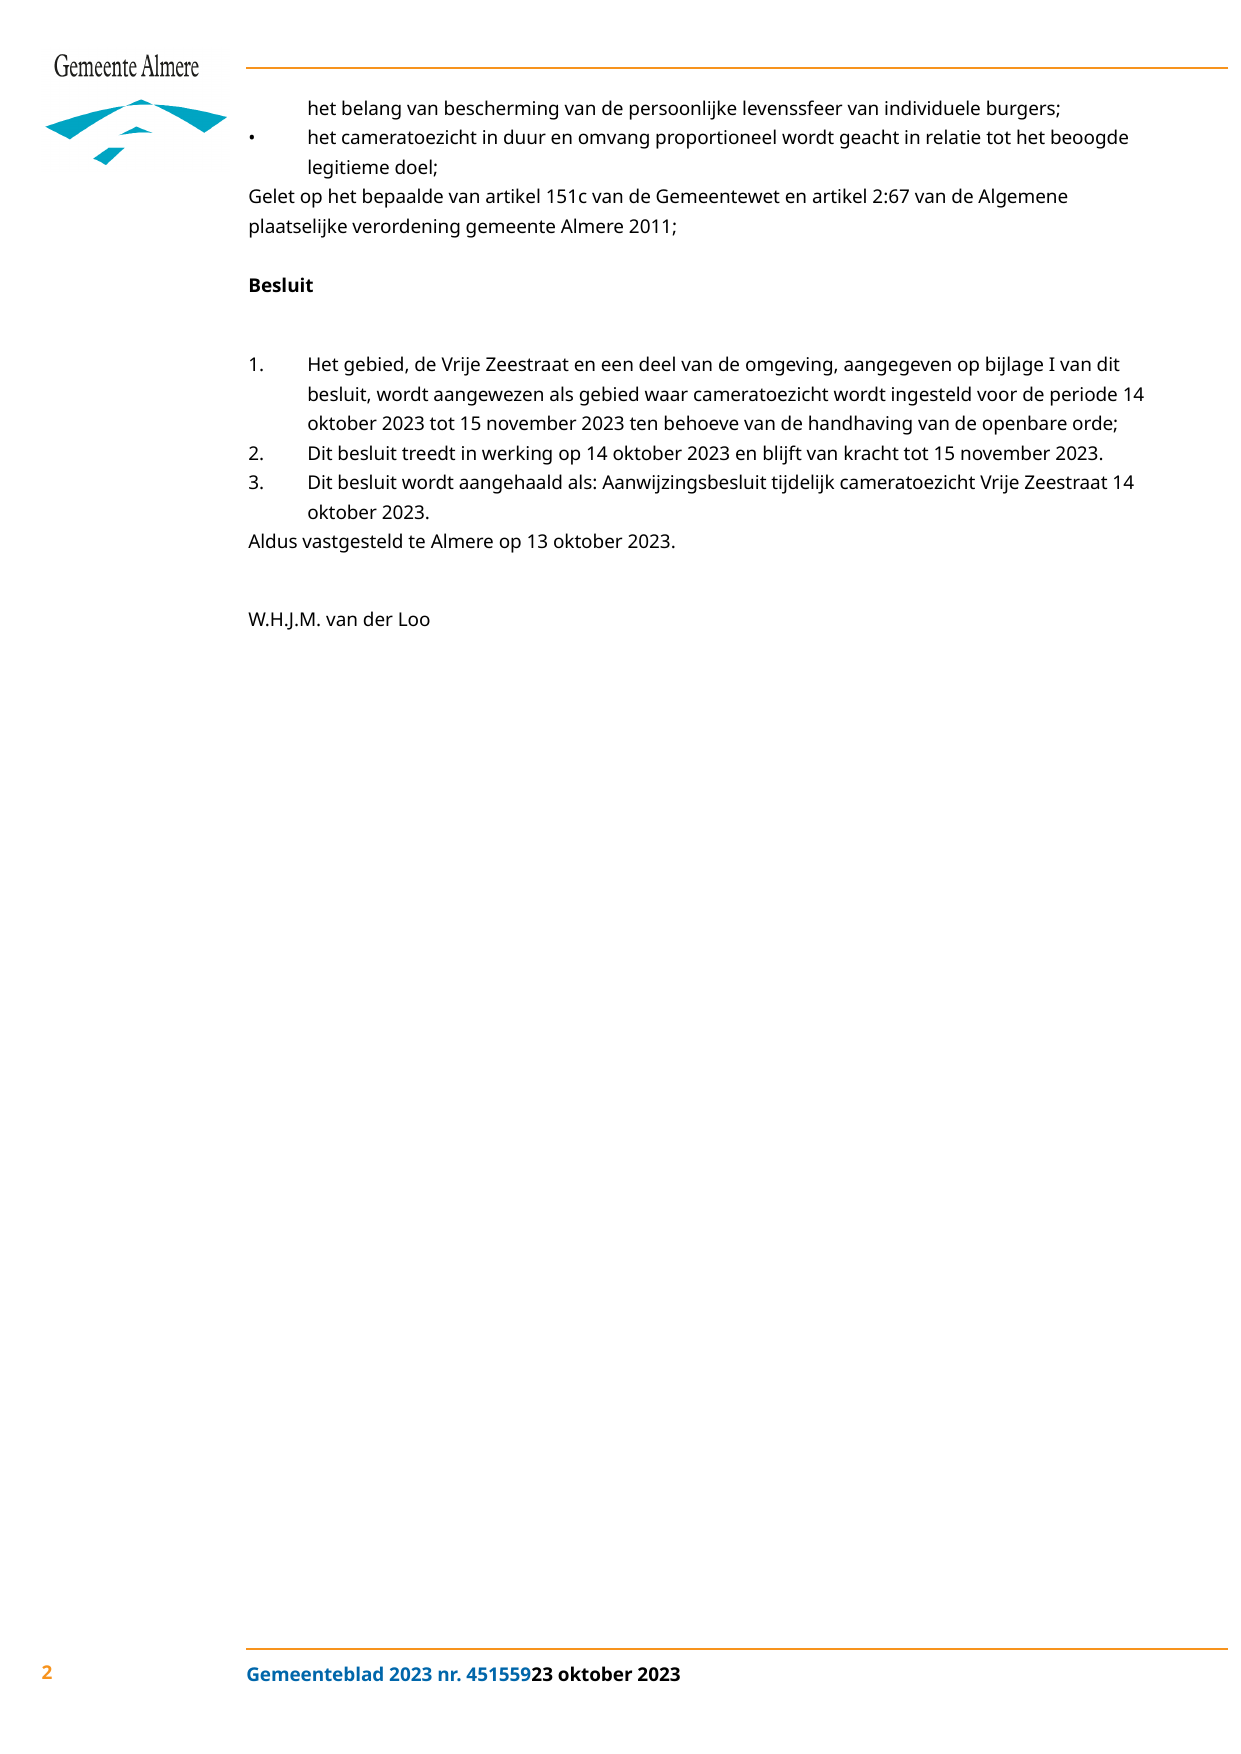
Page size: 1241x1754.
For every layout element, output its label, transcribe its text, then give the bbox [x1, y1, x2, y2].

picture [41, 47, 231, 172]
text Besluit [248, 272, 1152, 298]
list Dit besluit wordt aangehaald als: Aanwijzingsbesluit tijdelijk cameratoezicht Vrije Zeestraat 14 oktober 2023. [248, 469, 1152, 525]
text W.H.J.M. van der Loo [248, 606, 1152, 632]
list Dit besluit treedt in werking op 14 oktober 2023 en blijft van kracht tot 15 november 2023. [248, 440, 1152, 466]
list het cameratoezicht in duur en omvang proportioneel wordt geacht in relatie tot het beoogde legitieme doel; [248, 124, 1152, 180]
text Gelet op het bepaalde van artikel 151c van de Gemeentewet en artikel 2:67 van de Algemene plaatselijke verordening gemeente Almere 2011; [248, 183, 1152, 239]
text Aldus vastgesteld te Almere op 13 oktober 2023. [248, 529, 1152, 554]
list Het gebied, de Vrije Zeestraat en een deel van de omgeving, aangegeven op bijlage I van dit besluit, wordt aangewezen als gebied waar cameratoezicht wordt ingesteld voor de periode 14 oktober 2023 tot 15 november 2023 ten behoeve van de handhaving van de openbare orde; [248, 351, 1152, 436]
list het belang van bescherming van de persoonlijke levenssfeer van individuele burgers; [248, 95, 1152, 121]
